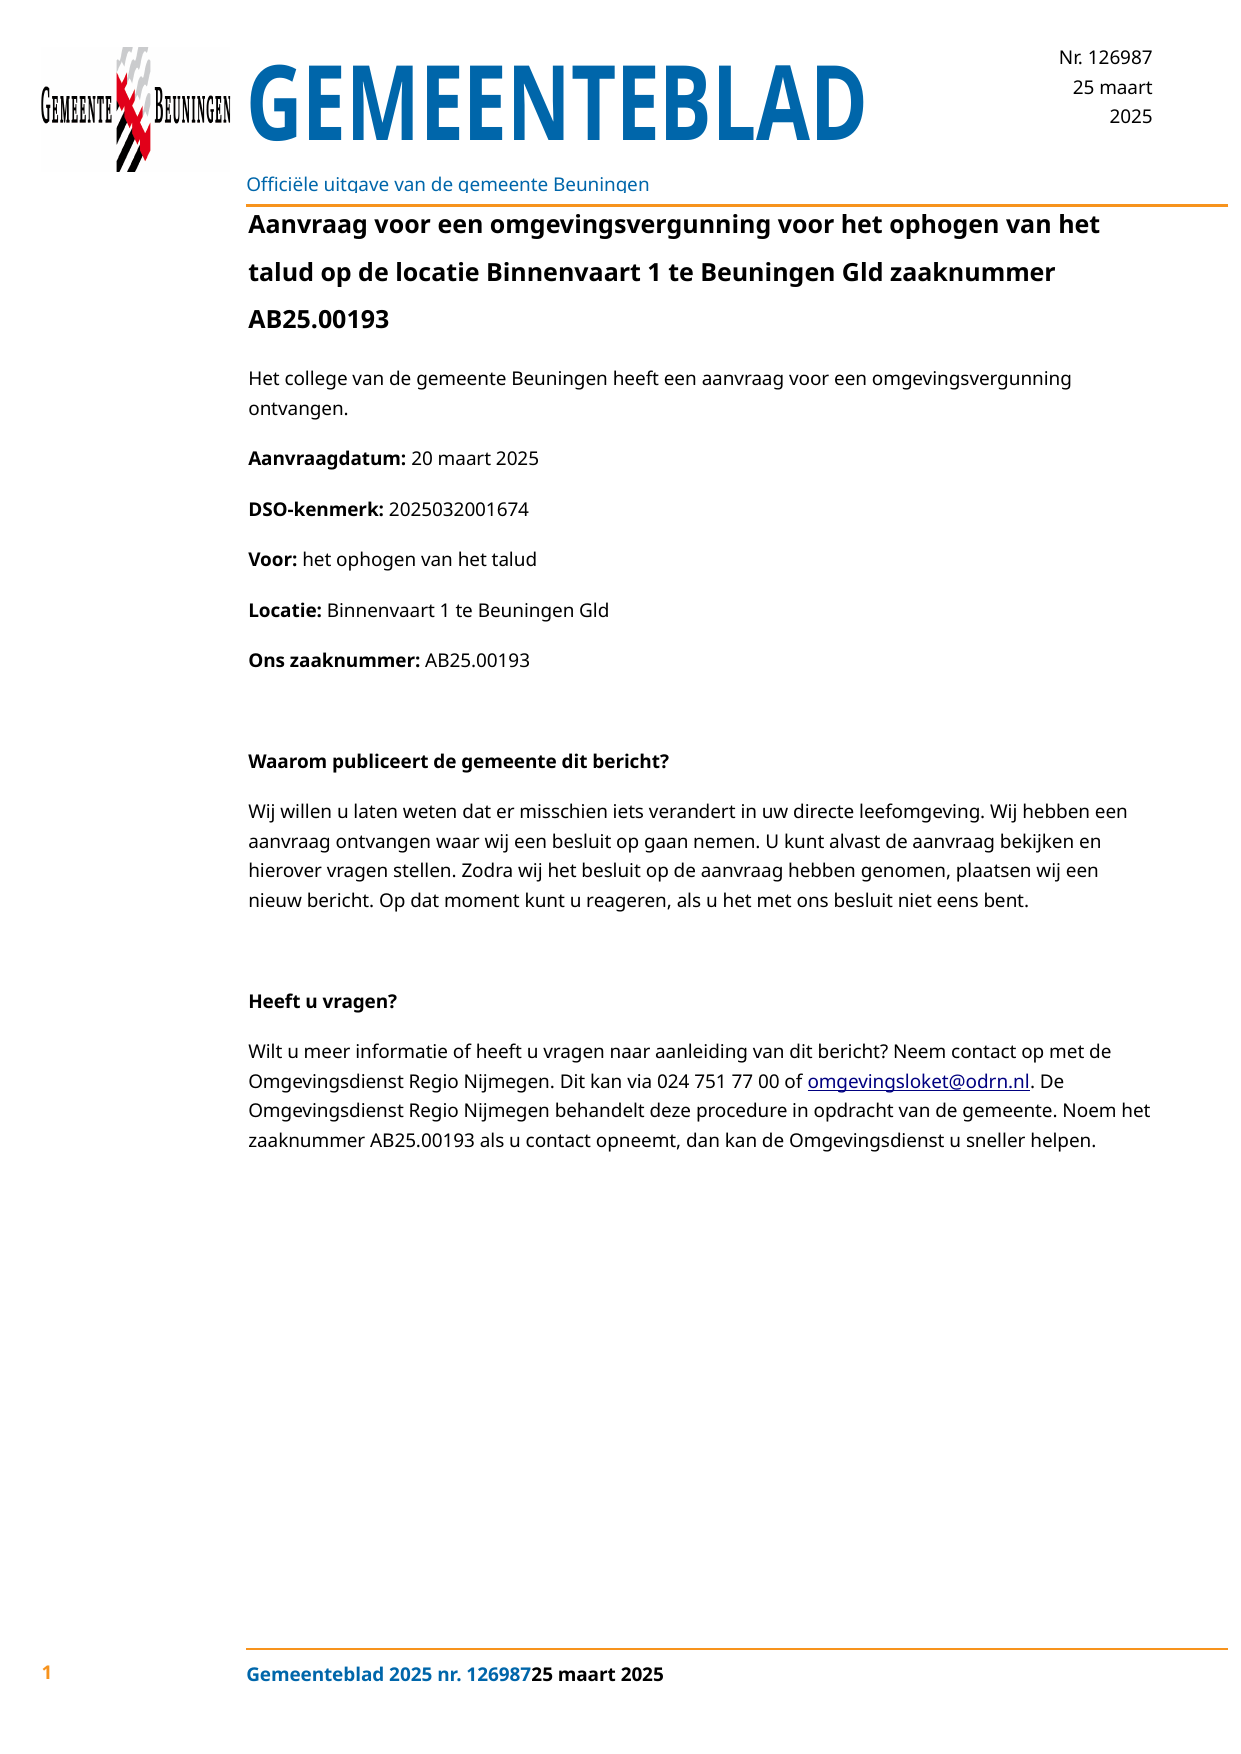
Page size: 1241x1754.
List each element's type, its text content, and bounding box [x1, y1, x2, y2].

picture [41, 47, 231, 172]
text Heeft u vragen? [248, 988, 1152, 1014]
text Locatie: Binnenvaart 1 te Beuningen Gld [248, 597, 1152, 622]
text Aanvraag voor een omgevingsvergunning voor het ophogen van het talud op de locatie Binnenvaart 1 te Beuningen Gld zaaknummer AB25.00193 [248, 207, 1152, 336]
text Wij willen u laten weten dat er misschien iets verandert in uw directe leefomgeving. Wij hebben een aanvraag ontvangen waar wij een besluit op gaan nemen. U kunt alvast de aanvraag bekijken en hierover vragen stellen. Zodra wij het besluit op de aanvraag hebben genomen, plaatsen wij een nieuw bericht. Op dat moment kunt u reageren, als u het met ons besluit niet eens bent. [248, 798, 1152, 913]
text Ons zaaknummer: AB25.00193 [248, 647, 1152, 673]
text DSO-kenmerk: 2025032001674 [248, 496, 1152, 522]
text Aanvraagdatum: 20 maart 2025 [248, 446, 1152, 471]
text Voor: het ophogen van het talud [248, 546, 1152, 572]
text Waarom publiceert de gemeente dit bericht? [248, 748, 1152, 774]
text Het college van de gemeente Beuningen heeft een aanvraag voor een omgevingsvergunning ontvangen. [248, 366, 1152, 421]
text Wilt u meer informatie of heeft u vragen naar aanleiding van dit bericht? Neem contact op met de Omgevingsdienst Regio Nijmegen. Dit kan via 024 751 77 00 of omgevingsloket@odrn.nl. De Omgevingsdienst Regio Nijmegen behandelt deze procedure in opdracht van de gemeente. Noem het zaaknummer AB25.00193 als u contact opneemt, dan kan de Omgevingsdienst u sneller helpen. [248, 1038, 1152, 1153]
